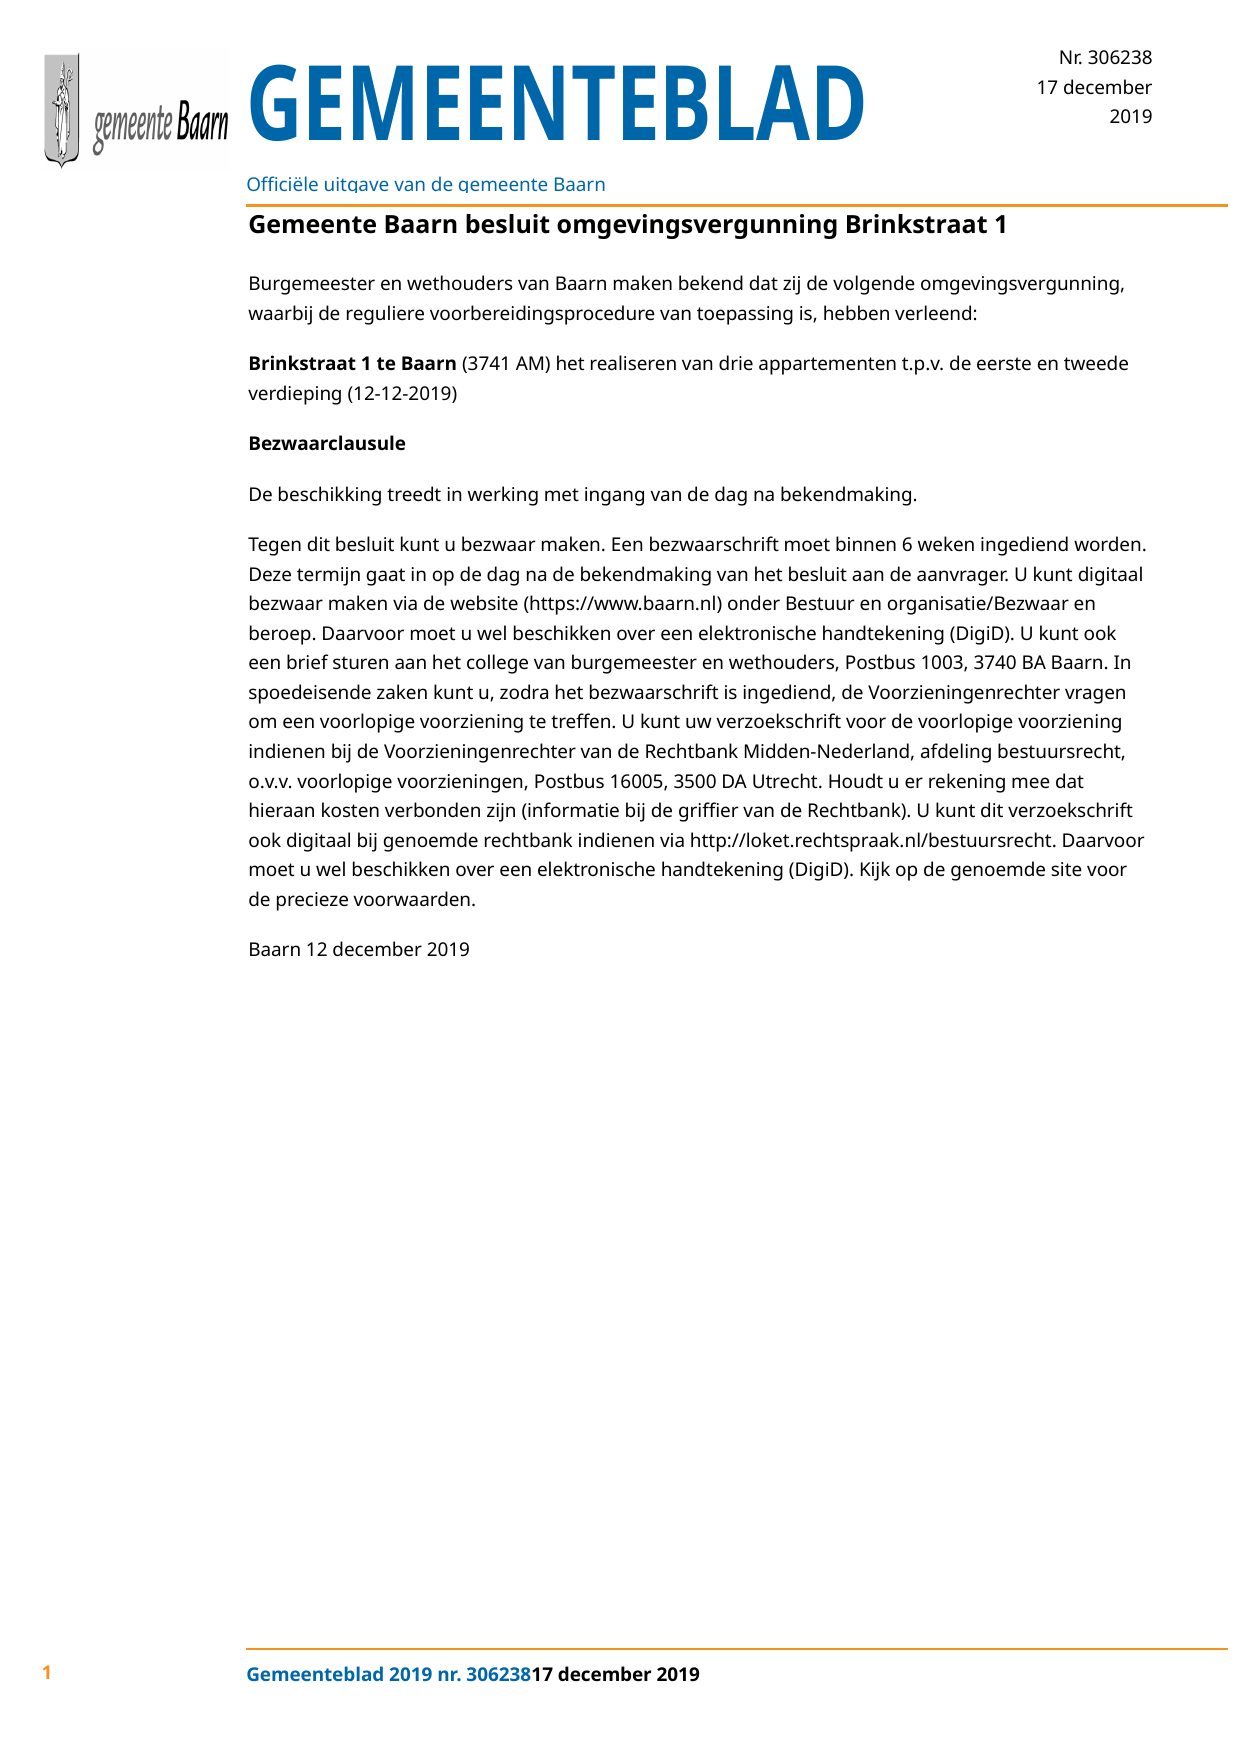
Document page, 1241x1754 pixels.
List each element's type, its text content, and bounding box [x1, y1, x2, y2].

text Burgemeester en wethouders van Baarn maken bekend dat zij de volgende omgevingsvergunning, waarbij de reguliere voorbereidingsprocedure van toepassing is, hebben verleend: [248, 270, 1152, 326]
text Baarn 12 december 2019 [248, 937, 1152, 962]
text Brinkstraat 1 te Baarn (3741 AM) het realiseren van drie appartementen t.p.v. de eerste en tweede verdieping (12-12-2019) [248, 350, 1152, 406]
text Bezwaarclausule [248, 430, 1152, 456]
text Tegen dit besluit kunt u bezwaar maken. Een bezwaarschrift moet binnen 6 weken ingediend worden. Deze termijn gaat in op de dag na de bekendmaking van het besluit aan de aanvrager. U kunt digitaal bezwaar maken via de website (https://www.baarn.nl) onder Bestuur en organisatie/Bezwaar en beroep. Daarvoor moet u wel beschikken over een elektronische handtekening (DigiD). U kunt ook een brief sturen aan het college van burgemeester en wethouders, Postbus 1003, 3740 BA Baarn. In spoedeisende zaken kunt u, zodra het bezwaarschrift is ingediend, de Voorzieningenrechter vragen om een voorlopige voorziening te treffen. U kunt uw verzoekschrift voor de voorlopige voorziening indienen bij de Voorzieningenrechter van de Rechtbank Midden-Nederland, afdeling bestuursrecht, o.v.v. voorlopige voorzieningen, Postbus 16005, 3500 DA Utrecht. Houdt u er rekening mee dat hieraan kosten verbonden zijn (informatie bij de griffier van de Rechtbank). U kunt dit verzoekschrift ook digitaal bij genoemde rechtbank indienen via http://loket.rechtspraak.nl/bestuursrecht. Daarvoor moet u wel beschikken over een elektronische handtekening (DigiD). Kijk op de genoemde site voor de precieze voorwaarden. [248, 531, 1152, 912]
picture [41, 47, 231, 172]
text De beschikking treedt in werking met ingang van de dag na bekendmaking. [248, 481, 1152, 506]
text Gemeente Baarn besluit omgevingsvergunning Brinkstraat 1 [248, 207, 1152, 241]
